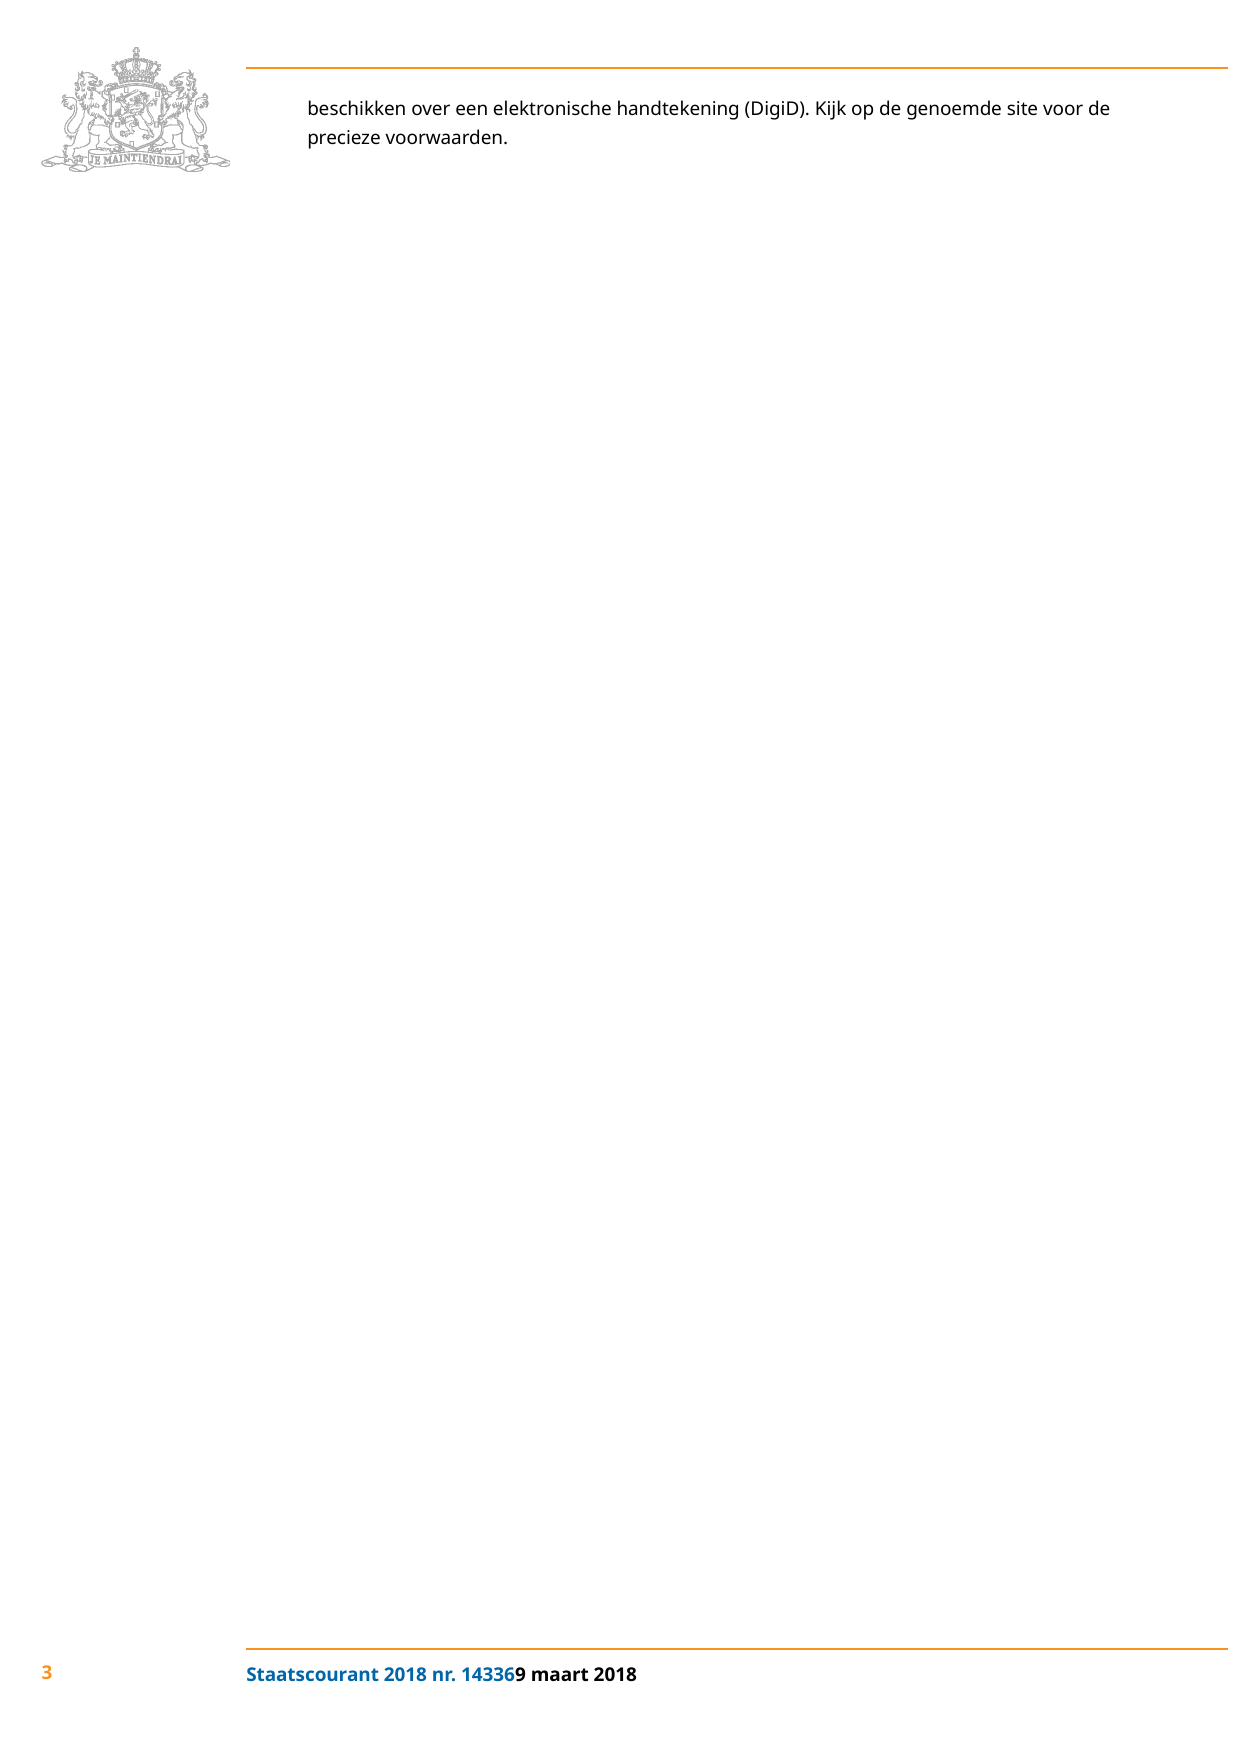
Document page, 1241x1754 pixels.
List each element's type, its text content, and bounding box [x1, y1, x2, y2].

list beschikken over een elektronische handtekening (DigiD). Kijk op de genoemde site voor de precieze voorwaarden. [248, 95, 1152, 150]
picture [41, 47, 231, 172]
